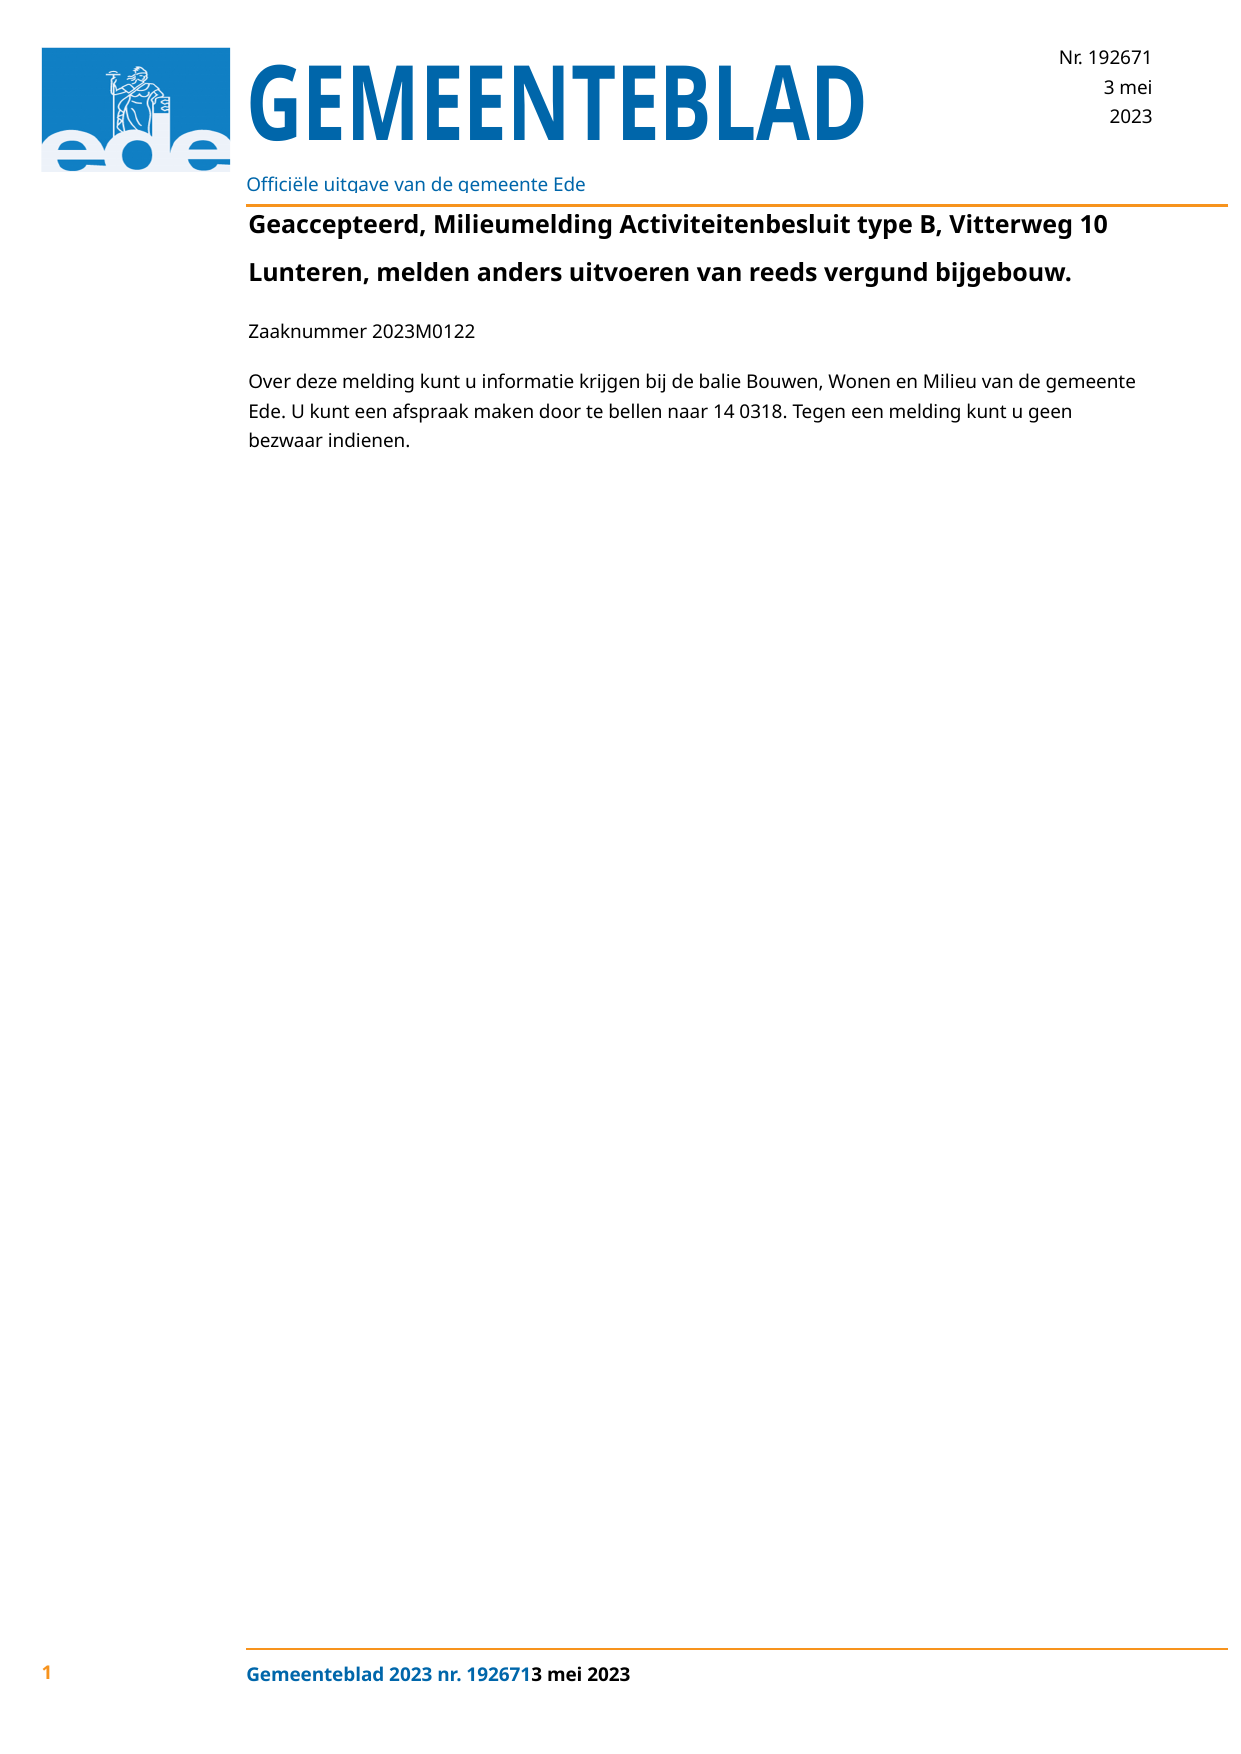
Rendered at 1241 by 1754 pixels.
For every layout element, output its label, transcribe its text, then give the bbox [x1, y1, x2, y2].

text Geaccepteerd, Milieumelding Activiteitenbesluit type B, Vitterweg 10 Lunteren, melden anders uitvoeren van reeds vergund bijgebouw. [248, 207, 1152, 288]
picture [41, 47, 231, 172]
text Zaaknummer 2023M0122 [248, 318, 1152, 344]
text Over deze melding kunt u informatie krijgen bij de balie Bouwen, Wonen en Milieu van de gemeente Ede. U kunt een afspraak maken door te bellen naar 14 0318. Tegen een melding kunt u geen bezwaar indienen. [248, 368, 1152, 453]
